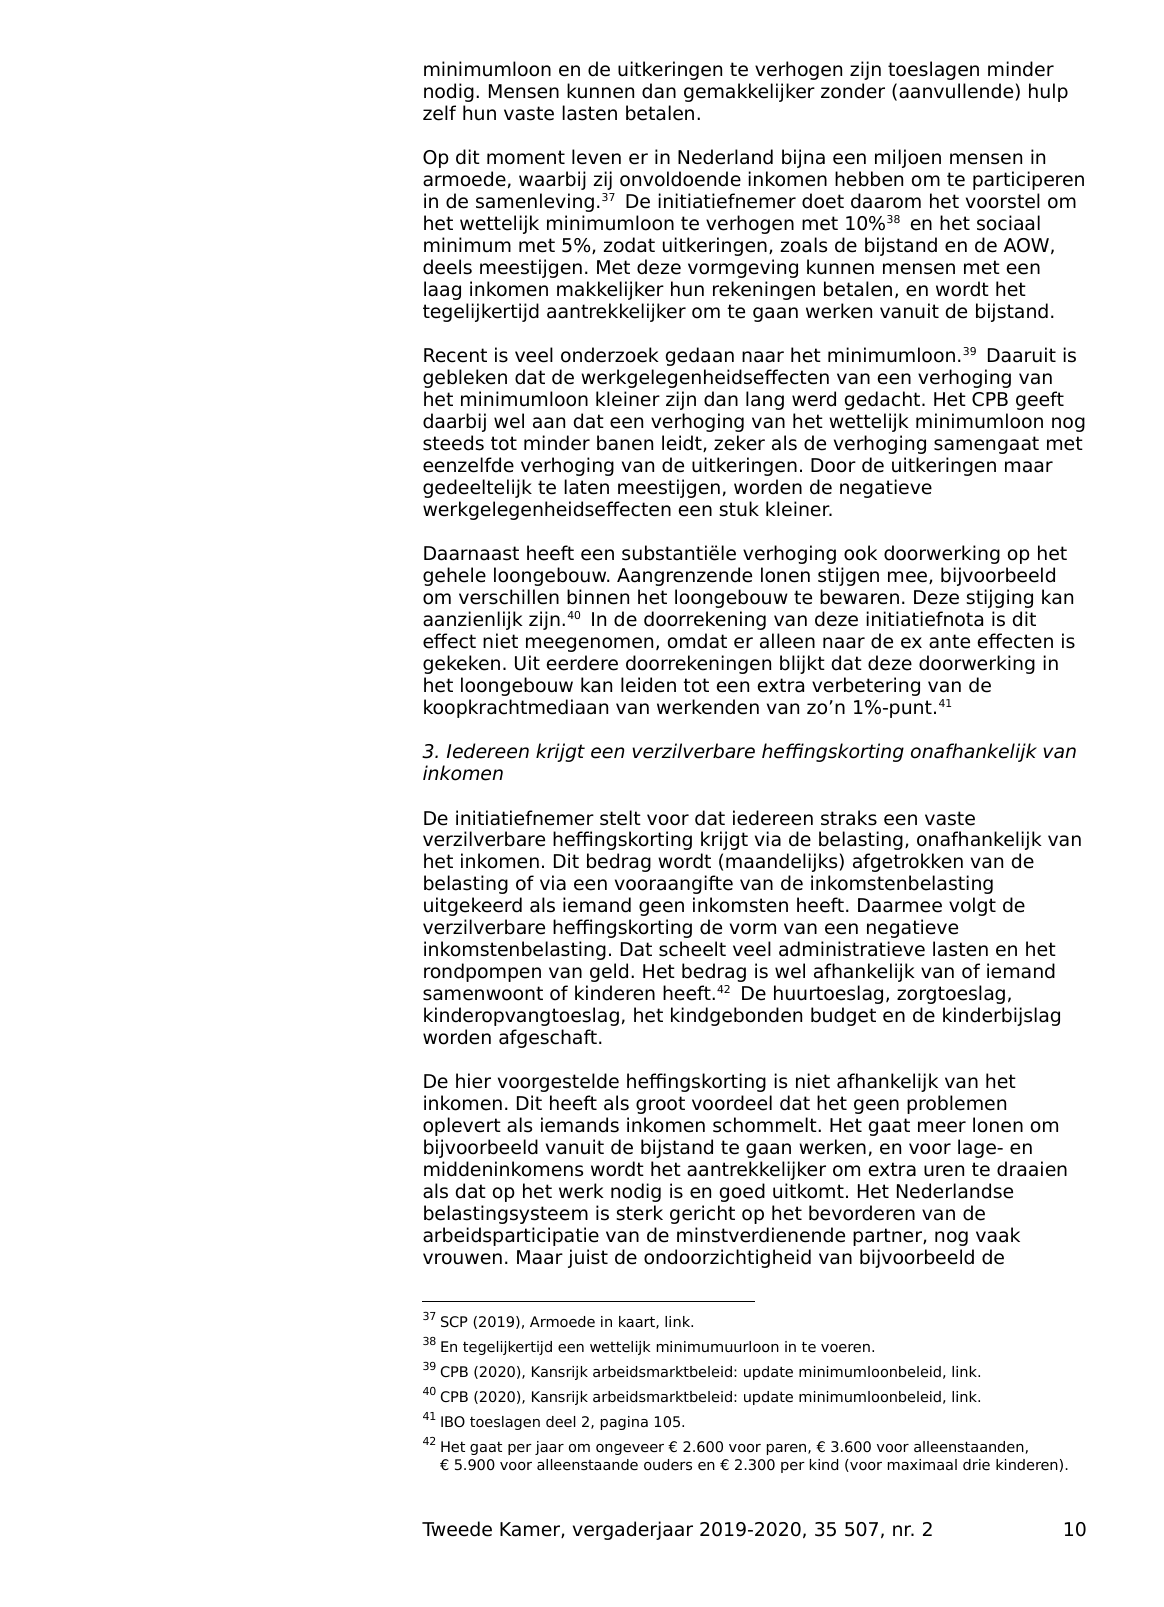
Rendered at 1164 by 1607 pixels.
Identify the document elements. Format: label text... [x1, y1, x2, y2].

text Recent is veel onderzoek gedaan naar het minimumloon. Daaruit is gebleken dat de werkgelegenheidseffecten van een verhoging van het minimumloon kleiner zijn dan lang werd gedacht. Het CPB geeft daarbij wel aan dat een verhoging van het wettelijk minimumloon nog steeds tot minder banen leidt, zeker als de verhoging samengaat met eenzelfde verhoging van de uitkeringen. Door de uitkeringen maar gedeeltelijk te laten meestijgen, worden de negatieve werkgelegenheidseffecten een stuk kleiner. [422, 345, 1087, 521]
text Daarnaast heeft een substantiële verhoging ook doorwerking op het gehele loongebouw. Aangrenzende lonen stijgen mee, bijvoorbeeld om verschillen binnen het loongebouw te bewaren. Deze stijging kan aanzienlijk zijn. In de doorrekening van deze initiatiefnota is dit effect niet meegenomen, omdat er alleen naar de ex ante effecten is gekeken. Uit eerdere doorrekeningen blijkt dat deze doorwerking in het loongebouw kan leiden tot een extra verbetering van de koopkrachtmediaan van werkenden van zo’n 1%-punt. [422, 543, 1087, 719]
text De hier voorgestelde heffingskorting is niet afhankelijk van het inkomen. Dit heeft als groot voordeel dat het geen problemen oplevert als iemands inkomen schommelt. Het gaat meer lonen om bijvoorbeeld vanuit de bijstand te gaan werken, en voor lage- en middeninkomens wordt het aantrekkelijker om extra uren te draaien als dat op het werk nodig is en goed uitkomt. Het Nederlandse belastingsysteem is sterk gericht op het bevorderen van de arbeidsparticipatie van de minstverdienende partner, nog vaak vrouwen. Maar juist de ondoorzichtigheid van bijvoorbeeld de [422, 1071, 1087, 1269]
text minimumloon en de uitkeringen te verhogen zijn toeslagen minder nodig. Mensen kunnen dan gemakkelijker zonder (aanvullende) hulp zelf hun vaste lasten betalen. [422, 59, 1087, 125]
text Op dit moment leven er in Nederland bijna een miljoen mensen in armoede, waarbij zij onvoldoende inkomen hebben om te participeren in de samenleving. De initiatiefnemer doet daarom het voorstel om het wettelijk minimumloon te verhogen met 10% en het sociaal minimum met 5%, zodat uitkeringen, zoals de bijstand en de AOW, deels meestijgen. Met deze vormgeving kunnen mensen met een laag inkomen makkelijker hun rekeningen betalen, en wordt het tegelijkertijd aantrekkelijker om te gaan werken vanuit de bijstand. [422, 147, 1087, 323]
text De initiatiefnemer stelt voor dat iedereen straks een vaste verzilverbare heffingskorting krijgt via de belasting, onafhankelijk van het inkomen. Dit bedrag wordt (maandelijks) afgetrokken van de belasting of via een vooraangifte van de inkomstenbelasting uitgekeerd als iemand geen inkomsten heeft. Daarmee volgt de verzilverbare heffingskorting de vorm van een negatieve inkomstenbelasting. Dat scheelt veel administratieve lasten en het rondpompen van geld. Het bedrag is wel afhankelijk van of iemand samenwoont of kinderen heeft. De huurtoeslag, zorgtoeslag, kinderopvangtoeslag, het kindgebonden budget en de kinderbijslag worden afgeschaft. [422, 807, 1087, 1049]
text En tegelijkertijd een wettelijk minimumuurloon in te voeren. [422, 1335, 1087, 1357]
text IBO toeslagen deel 2, pagina 105. [422, 1410, 1087, 1432]
subtitle 3. Iedereen krijgt een verzilverbare heffingskorting onafhankelijk van inkomen [422, 741, 1087, 785]
text Het gaat per jaar om ongeveer € 2.600 voor paren, € 3.600 voor alleenstaanden, € 5.900 voor alleenstaande ouders en € 2.300 per kind (voor maximaal drie kinderen). [422, 1435, 1087, 1474]
text CPB (2020), Kansrijk arbeidsmarktbeleid: update minimumloonbeleid, link. [422, 1360, 1087, 1382]
text CPB (2020), Kansrijk arbeidsmarktbeleid: update minimumloonbeleid, link. [422, 1385, 1087, 1407]
text SCP (2019), Armoede in kaart, link. [422, 1310, 1087, 1332]
